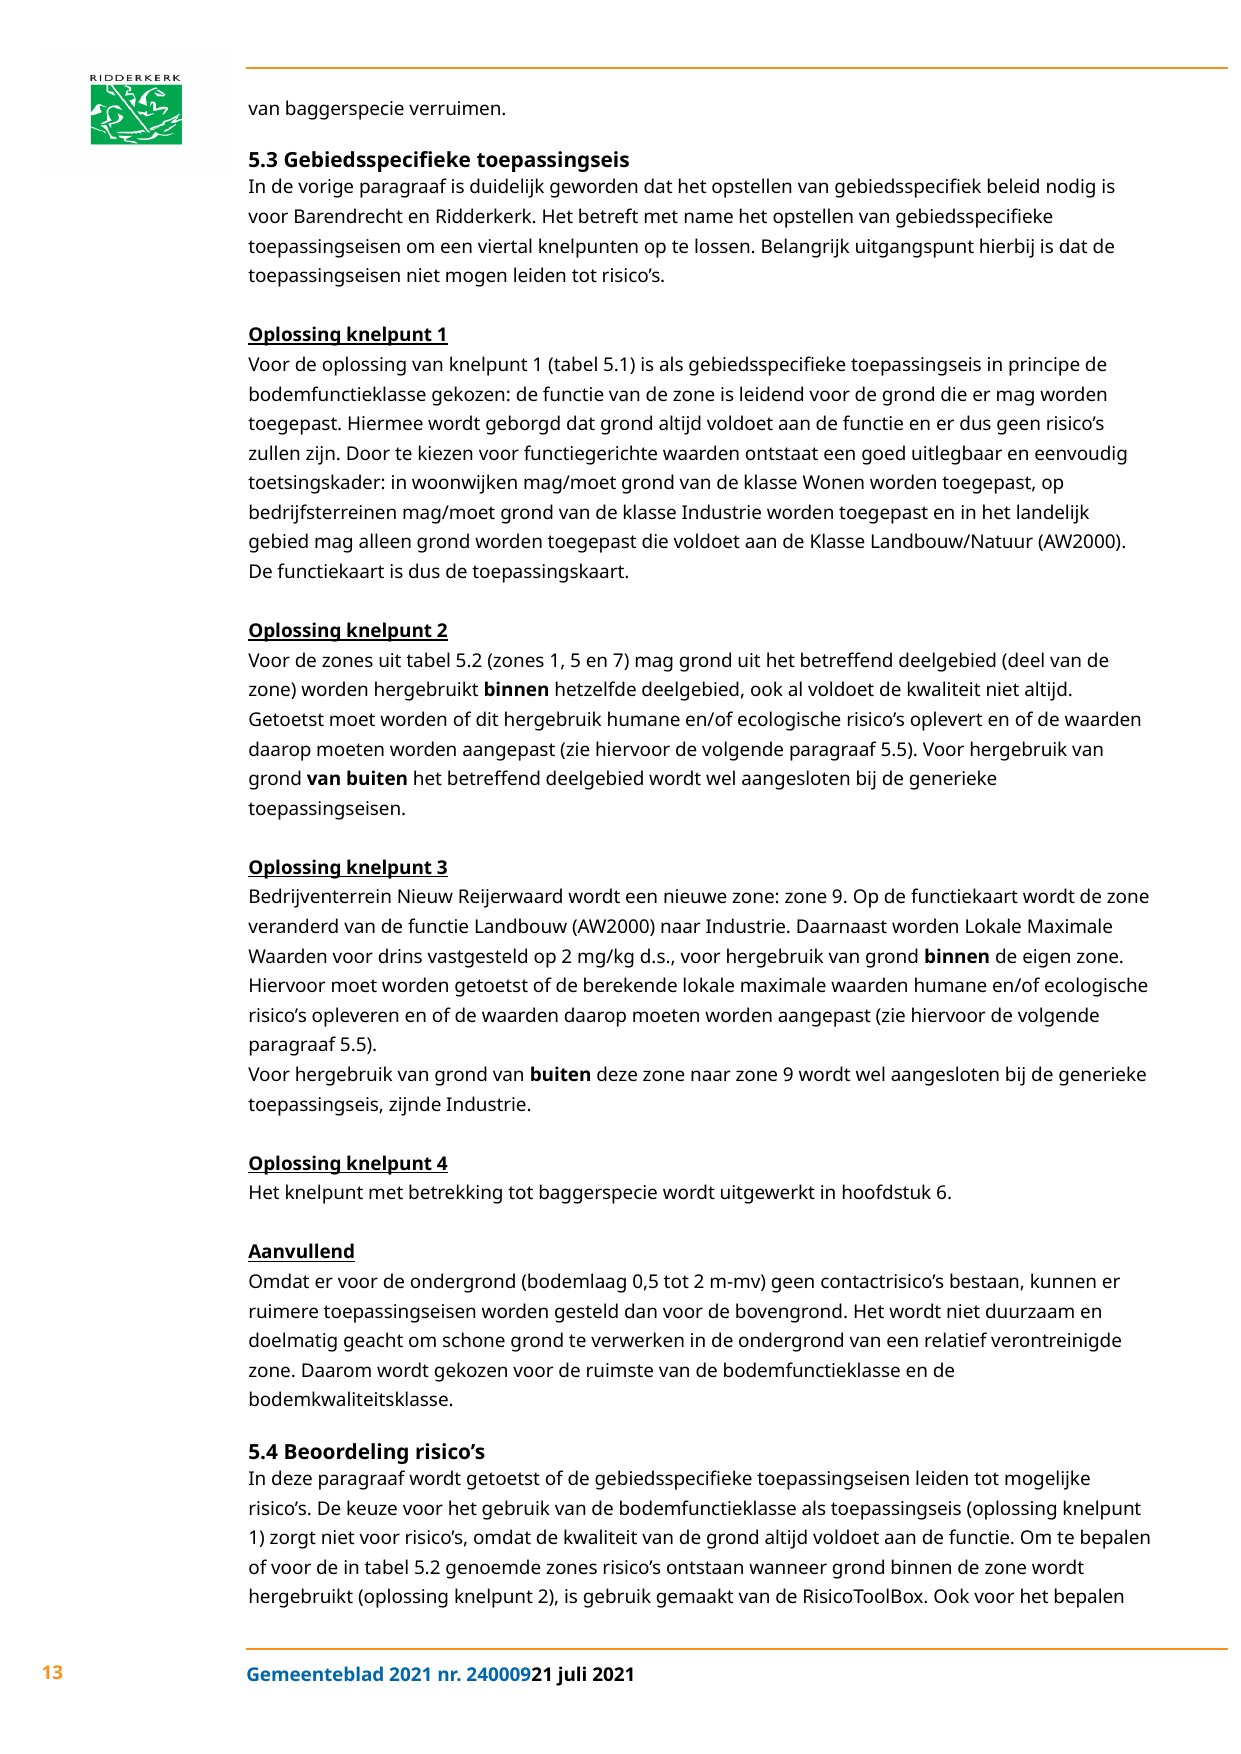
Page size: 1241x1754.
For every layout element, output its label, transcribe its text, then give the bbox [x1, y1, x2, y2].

text Voor de zones uit tabel 5.2 (zones 1, 5 en 7) mag grond uit het betreffend deelgebied (deel van de zone) worden hergebruikt binnen hetzelfde deelgebied, ook al voldoet de kwaliteit niet altijd. Getoetst moet worden of dit hergebruik humane en/of ecologische risico’s oplevert en of de waarden daarop moeten worden aangepast (zie hiervoor de volgende paragraaf 5.5). Voor hergebruik van grond van buiten het betreffend deelgebied wordt wel aangesloten bij de generieke toepassingseisen. [248, 647, 1152, 821]
text Voor de oplossing van knelpunt 1 (tabel 5.1) is als gebiedsspecifieke toepassingseis in principe de bodemfunctieklasse gekozen: de functie van de zone is leidend voor de grond die er mag worden toegepast. Hiermee wordt geborgd dat grond altijd voldoet aan de functie en er dus geen risico’s zullen zijn. Door te kiezen voor functiegerichte waarden ontstaat een goed uitlegbaar en eenvoudig toetsingskader: in woonwijken mag/moet grond van de klasse Wonen worden toegepast, op bedrijfsterreinen mag/moet grond van de klasse Industrie worden toegepast en in het landelijk gebied mag alleen grond worden toegepast die voldoet aan de Klasse Landbouw/Natuur (AW2000). De functiekaart is dus de toepassingskaart. [248, 351, 1152, 584]
picture [41, 47, 231, 172]
text Voor hergebruik van grond van buiten deze zone naar zone 9 wordt wel aangesloten bij de generieke toepassingseis, zijnde Industrie. [248, 1061, 1152, 1116]
text Oplossing knelpunt 3 [248, 854, 1152, 880]
text Omdat er voor de ondergrond (bodemlaag 0,5 tot 2 m-mv) geen contactrisico’s bestaan, kunnen er ruimere toepassingseisen worden gesteld dan voor de bovengrond. Het wordt niet duurzaam en doelmatig geacht om schone grond te verwerken in de ondergrond van een relatief verontreinigde zone. Daarom wordt gekozen voor de ruimste van de bodemfunctieklasse en de bodemkwaliteitsklasse. [248, 1268, 1152, 1412]
text Oplossing knelpunt 4 [248, 1150, 1152, 1176]
text In de vorige paragraaf is duidelijk geworden dat het opstellen van gebiedsspecifiek beleid nodig is voor Barendrecht en Ridderkerk. Het betreft met name het opstellen van gebiedsspecifieke toepassingseisen om een viertal knelpunten op te lossen. Belangrijk uitgangspunt hierbij is dat de toepassingseisen niet mogen leiden tot risico’s. [248, 174, 1152, 288]
text In deze paragraaf wordt getoetst of de gebiedsspecifieke toepassingseisen leiden tot mogelijke risico’s. De keuze voor het gebruik van de bodemfunctieklasse als toepassingseis (oplossing knelpunt 1) zorgt niet voor risico’s, omdat de kwaliteit van de grond altijd voldoet aan de functie. Om te bepalen of voor de in tabel 5.2 genoemde zones risico’s ontstaan wanneer grond binnen de zone wordt hergebruikt (oplossing knelpunt 2), is gebruik gemaakt van de RisicoToolBox. Ook voor het bepalen [248, 1465, 1152, 1609]
text Het knelpunt met betrekking tot baggerspecie wordt uitgewerkt in hoofdstuk 6. [248, 1179, 1152, 1205]
text van baggerspecie verruimen. [248, 95, 1152, 121]
text Oplossing knelpunt 1 [248, 322, 1152, 347]
text 5.4 Beoordeling risico’s [248, 1437, 1152, 1465]
text 5.3 Gebiedsspecifieke toepassingseis [248, 145, 1152, 174]
text Oplossing knelpunt 2 [248, 617, 1152, 643]
text Aanvullend [248, 1239, 1152, 1264]
text Bedrijventerrein Nieuw Reijerwaard wordt een nieuwe zone: zone 9. Op de functiekaart wordt de zone veranderd van de functie Landbouw (AW2000) naar Industrie. Daarnaast worden Lokale Maximale Waarden voor drins vastgesteld op 2 mg/kg d.s., voor hergebruik van grond binnen de eigen zone. Hiervoor moet worden getoetst of de berekende lokale maximale waarden humane en/of ecologische risico’s opleveren en of de waarden daarop moeten worden aangepast (zie hiervoor de volgende paragraaf 5.5). [248, 884, 1152, 1057]
